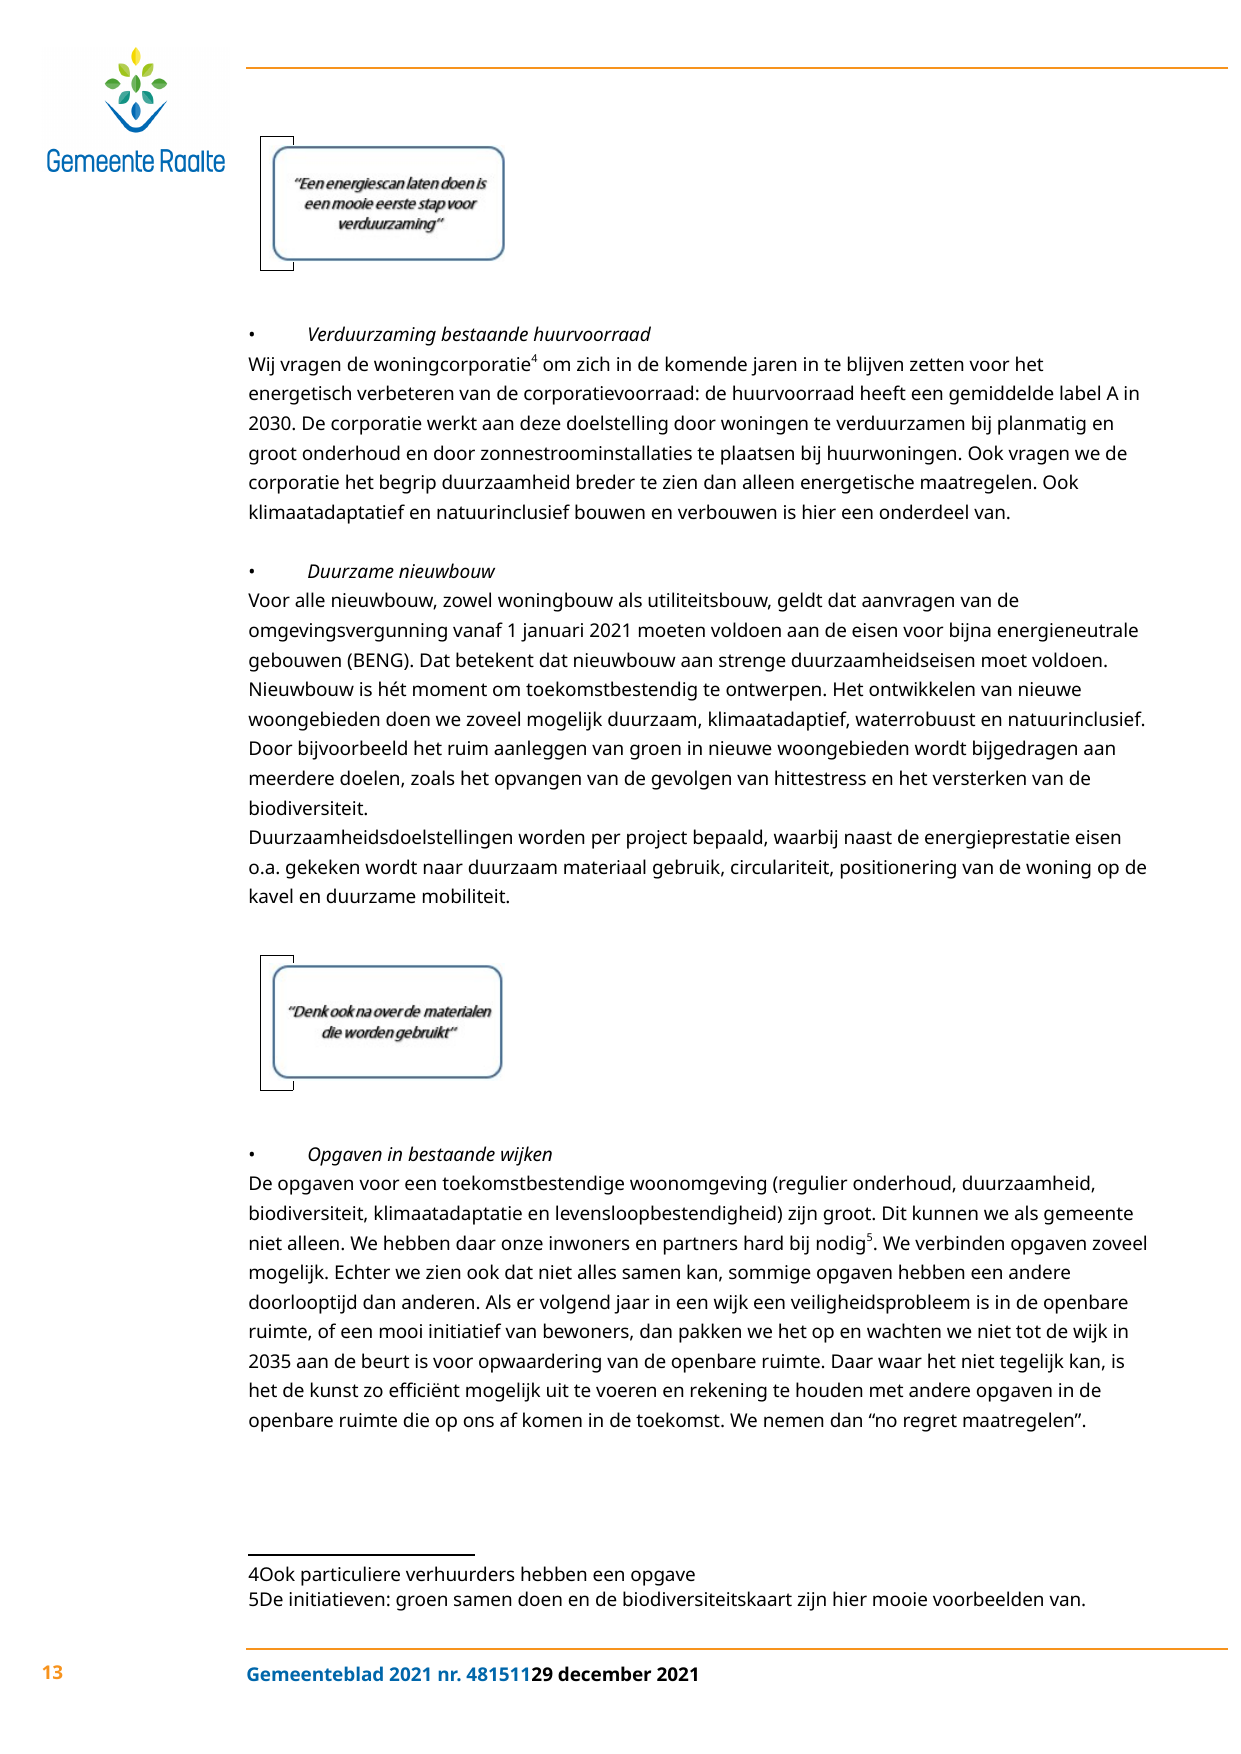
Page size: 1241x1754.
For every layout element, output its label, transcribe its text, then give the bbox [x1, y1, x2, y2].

text Voor alle nieuwbouw, zowel woningbouw als utiliteitsbouw, geldt dat aanvragen van de omgevingsvergunning vanaf 1 januari 2021 moeten voldoen aan de eisen voor bijna energieneutrale gebouwen (BENG). Dat betekent dat nieuwbouw aan strenge duurzaamheidseisen moet voldoen. [248, 588, 1152, 673]
picture [268, 963, 505, 1081]
picture [41, 47, 231, 172]
text Wij vragen de woningcorporatie om zich in de komende jaren in te blijven zetten voor het energetisch verbeteren van de corporatievoorraad: de huurvoorraad heeft een gemiddelde label A in 2030. De corporatie werkt aan deze doelstelling door woningen te verduurzamen bij planmatig en groot onderhoud en door zonnestroominstallaties te plaatsen bij huurwoningen. Ook vragen we de corporatie het begrip duurzaamheid breder te zien dan alleen energetische maatregelen. Ook klimaatadaptatief en natuurinclusief bouwen en verbouwen is hier een onderdeel van. [248, 351, 1152, 525]
text Duurzaamheidsdoelstellingen worden per project bepaald, waarbij naast de energieprestatie eisen o.a. gekeken wordt naar duurzaam materiaal gebruik, circulariteit, positionering van de woning op de kavel en duurzame mobiliteit. [248, 824, 1152, 909]
list Opgaven in bestaande wijken [248, 1141, 1152, 1167]
text De initiatieven: groen samen doen en de biodiversiteitskaart zijn hier mooie voorbeelden van. [248, 1586, 1152, 1612]
list Verduurzaming bestaande huurvoorraad [248, 321, 1152, 347]
picture [268, 145, 505, 262]
text De opgaven voor een toekomstbestendige woonomgeving (regulier onderhoud, duurzaamheid, biodiversiteit, klimaatadaptatie en levensloopbestendigheid) zijn groot. Dit kunnen we als gemeente niet alleen. We hebben daar onze inwoners en partners hard bij nodig. We verbinden opgaven zoveel mogelijk. Echter we zien ook dat niet alles samen kan, sommige opgaven hebben een andere doorlooptijd dan anderen. Als er volgend jaar in een wijk een veiligheidsprobleem is in de openbare ruimte, of een mooi initiatief van bewoners, dan pakken we het op en wachten we niet tot de wijk in 2035 aan de beurt is voor opwaardering van de openbare ruimte. Daar waar het niet tegelijk kan, is het de kunst zo efficiënt mogelijk uit te voeren en rekening te houden met andere opgaven in de openbare ruimte die op ons af komen in de toekomst. We nemen dan “no regret maatregelen”. [248, 1171, 1152, 1433]
text Nieuwbouw is hét moment om toekomstbestendig te ontwerpen. Het ontwikkelen van nieuwe woongebieden doen we zoveel mogelijk duurzaam, klimaatadaptief, waterrobuust en natuurinclusief. Door bijvoorbeeld het ruim aanleggen van groen in nieuwe woongebieden wordt bijgedragen aan meerdere doelen, zoals het opvangen van de gevolgen van hittestress en het versterken van de biodiversiteit. [248, 676, 1152, 821]
text Ook particuliere verhuurders hebben een opgave [248, 1561, 1152, 1586]
list Duurzame nieuwbouw [248, 558, 1152, 584]
